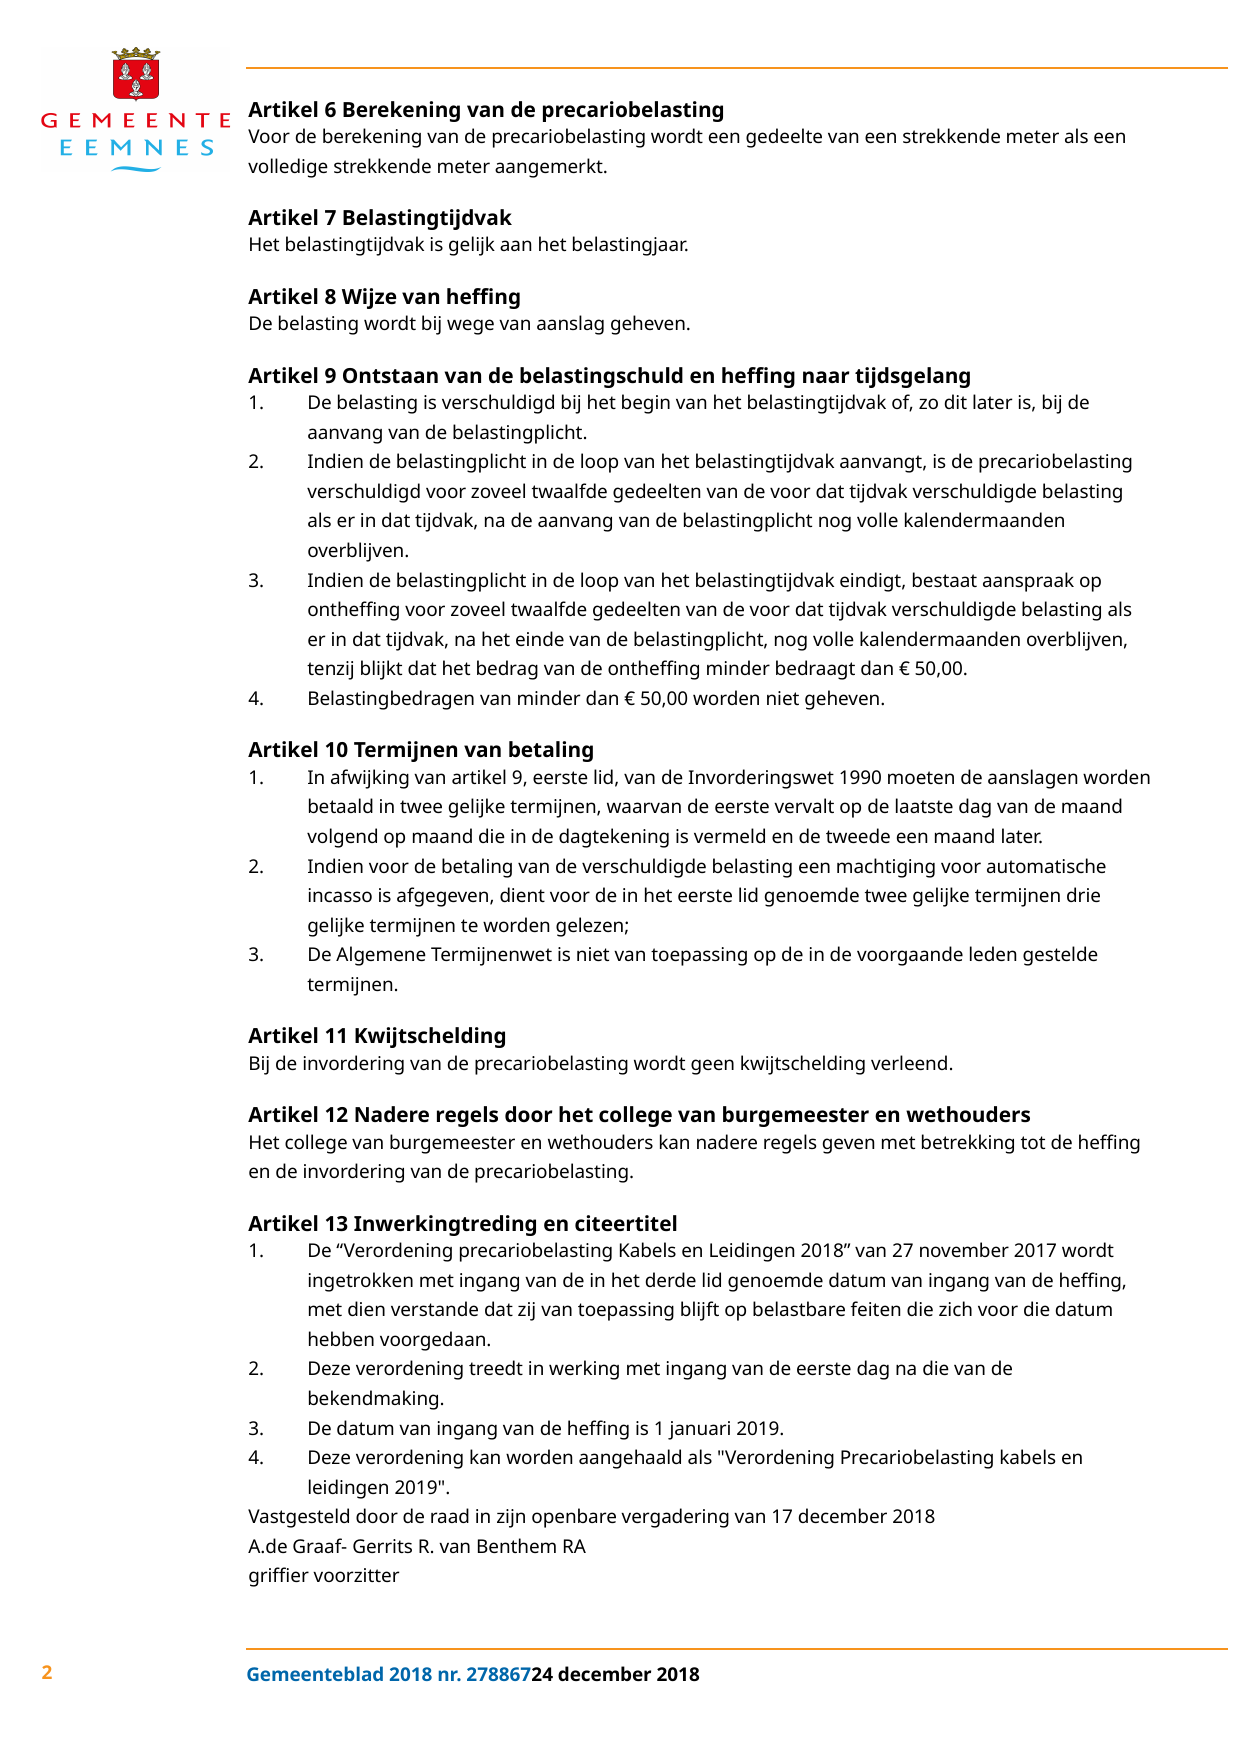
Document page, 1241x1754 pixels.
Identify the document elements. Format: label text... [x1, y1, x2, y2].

text Artikel 11 Kwijtschelding [248, 1022, 1152, 1050]
list Indien de belastingplicht in de loop van het belastingtijdvak eindigt, bestaat aanspraak op ontheffing voor zoveel twaalfde gedeelten van de voor dat tijdvak verschuldigde belasting als er in dat tijdvak, na het einde van de belastingplicht, nog volle kalendermaanden overblijven, tenzij blijkt dat het bedrag van de ontheffing minder bedraagt dan € 50,00. [248, 567, 1152, 681]
list De Algemene Termijnenwet is niet van toepassing op de in de voorgaande leden gestelde termijnen. [248, 942, 1152, 997]
text Artikel 10 Termijnen van betaling [248, 736, 1152, 764]
list De datum van ingang van de heffing is 1 januari 2019. [248, 1415, 1152, 1441]
list Deze verordening kan worden aangehaald als "Verordening Precariobelasting kabels en leidingen 2019". [248, 1444, 1152, 1500]
text A.de Graaf- Gerrits R. van Benthem RA [248, 1533, 1152, 1559]
list Indien de belastingplicht in de loop van het belastingtijdvak aanvangt, is de precariobelasting verschuldigd voor zoveel twaalfde gedeelten van de voor dat tijdvak verschuldigde belasting als er in dat tijdvak, na de aanvang van de belastingplicht nog volle kalendermaanden overblijven. [248, 448, 1152, 563]
text Artikel 8 Wijze van heffing [248, 282, 1152, 311]
text Artikel 13 Inwerkingtreding en citeertitel [248, 1209, 1152, 1237]
list De “Verordening precariobelasting Kabels en Leidingen 2018” van 27 november 2017 wordt ingetrokken met ingang van de in het derde lid genoemde datum van ingang van de heffing, met dien verstande dat zij van toepassing blijft op belastbare feiten die zich voor die datum hebben voorgedaan. [248, 1237, 1152, 1352]
picture [41, 47, 231, 172]
text griffier voorzitter [248, 1563, 1152, 1588]
text Voor de berekening van de precariobelasting wordt een gedeelte van een strekkende meter als een volledige strekkende meter aangemerkt. [248, 123, 1152, 178]
list Deze verordening treedt in werking met ingang van de eerste dag na die van de bekendmaking. [248, 1356, 1152, 1411]
text Het belastingtijdvak is gelijk aan het belastingjaar. [248, 232, 1152, 257]
list De belasting is verschuldigd bij het begin van het belastingtijdvak of, zo dit later is, bij de aanvang van de belastingplicht. [248, 389, 1152, 445]
text Bij de invordering van de precariobelasting wordt geen kwijtschelding verleend. [248, 1050, 1152, 1076]
text Artikel 7 Belastingtijdvak [248, 203, 1152, 232]
text Vastgesteld door de raad in zijn openbare vergadering van 17 december 2018 [248, 1503, 1152, 1529]
text De belasting wordt bij wege van aanslag geheven. [248, 311, 1152, 336]
list Belastingbedragen van minder dan € 50,00 worden niet geheven. [248, 685, 1152, 711]
text Het college van burgemeester en wethouders kan nadere regels geven met betrekking tot de heffing en de invordering van de precariobelasting. [248, 1129, 1152, 1184]
text Artikel 12 Nadere regels door het college van burgemeester en wethouders [248, 1100, 1152, 1129]
list Indien voor de betaling van de verschuldigde belasting een machtiging voor automatische incasso is afgegeven, dient voor de in het eerste lid genoemde twee gelijke termijnen drie gelijke termijnen te worden gelezen; [248, 853, 1152, 938]
list In afwijking van artikel 9, eerste lid, van de Invorderingswet 1990 moeten de aanslagen worden betaald in twee gelijke termijnen, waarvan de eerste vervalt op de laatste dag van de maand volgend op maand die in de dagtekening is vermeld en de tweede een maand later. [248, 764, 1152, 849]
text Artikel 9 Ontstaan van de belastingschuld en heffing naar tijdsgelang [248, 361, 1152, 389]
text Artikel 6 Berekening van de precariobelasting [248, 95, 1152, 123]
